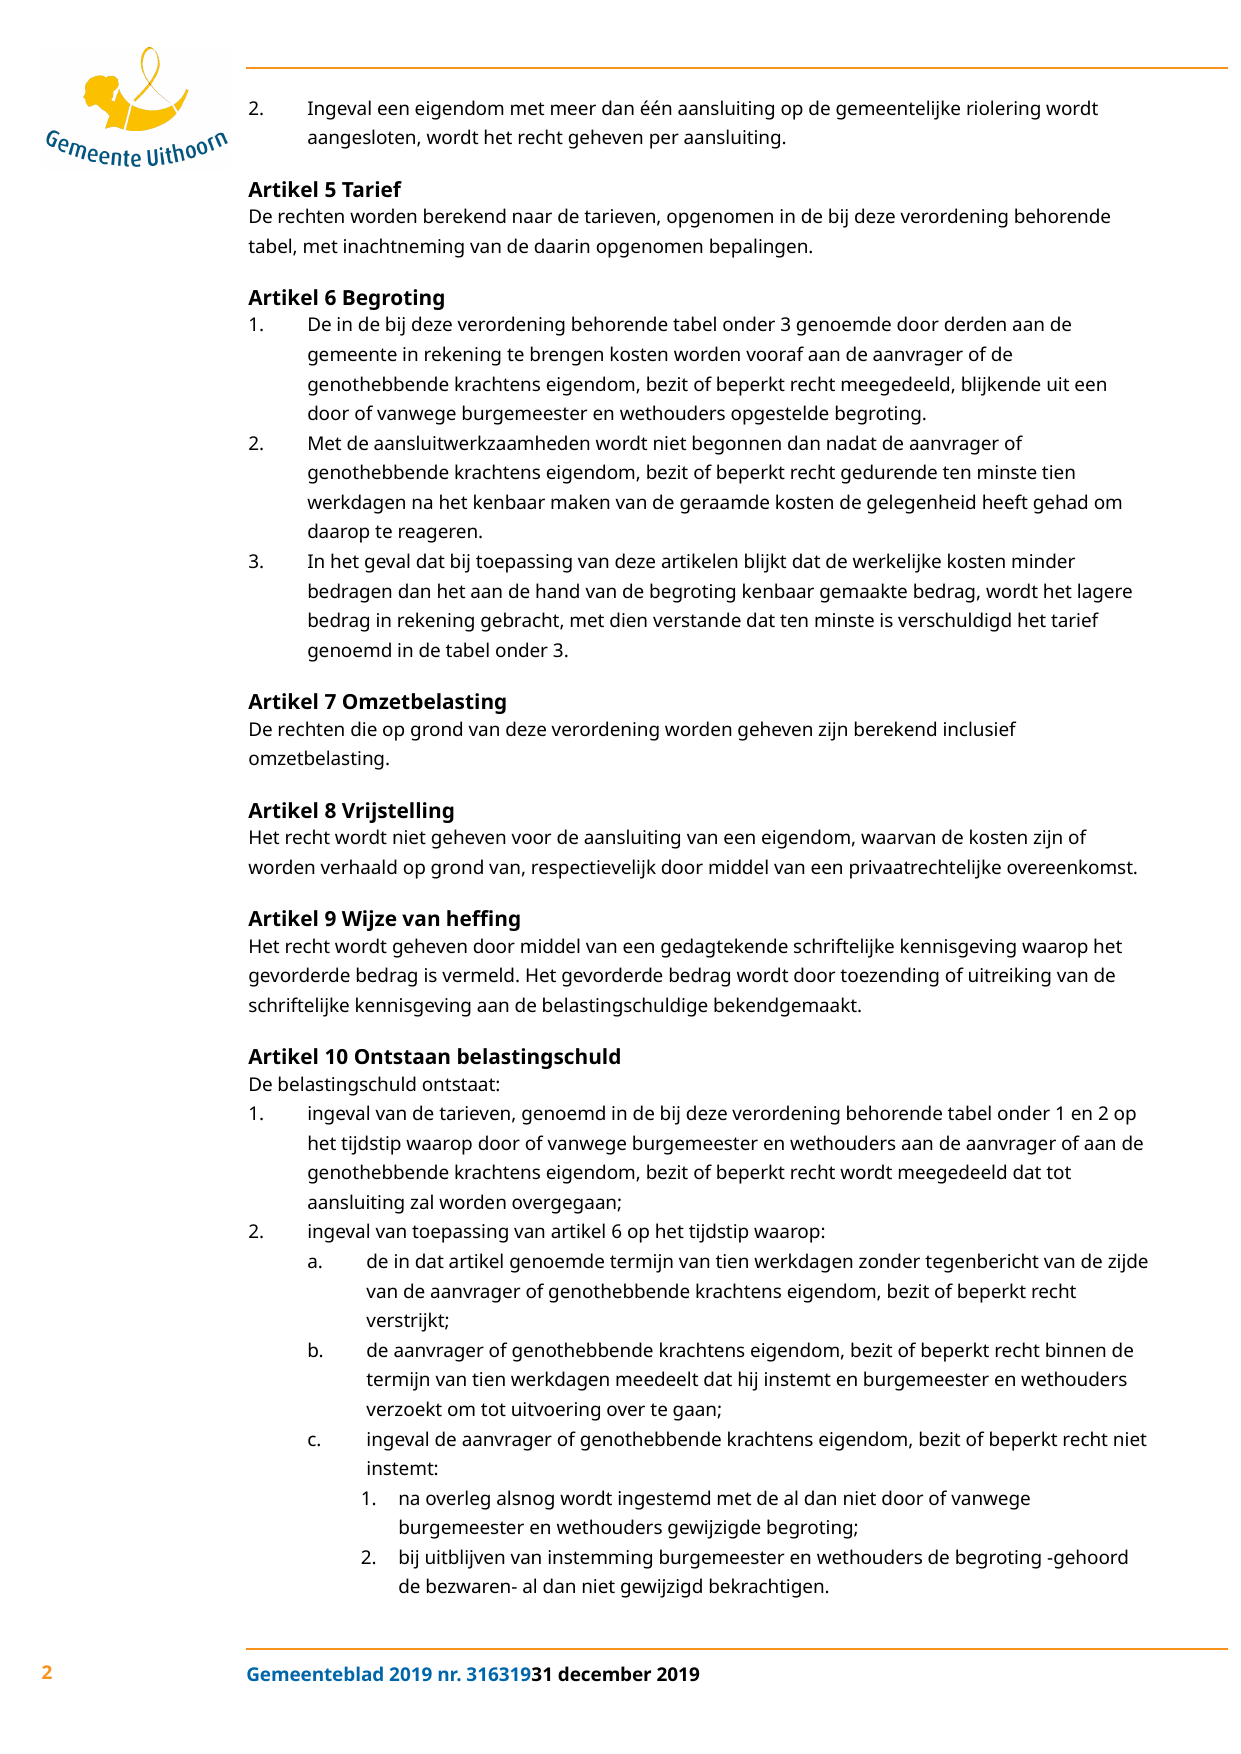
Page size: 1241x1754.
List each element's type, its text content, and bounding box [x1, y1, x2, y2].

text Artikel 8 Vrijstelling [248, 796, 1152, 824]
text Het recht wordt geheven door middel van een gedagtekende schriftelijke kennisgeving waarop het gevorderde bedrag is vermeld. Het gevorderde bedrag wordt door toezending of uitreiking van de schriftelijke kennisgeving aan de belastingschuldige bekendgemaakt. [248, 933, 1152, 1018]
list de aanvrager of genothebbende krachtens eigendom, bezit of beperkt recht binnen de termijn van tien werkdagen meedeelt dat hij instemt en burgemeester en wethouders verzoekt om tot uitvoering over te gaan; [307, 1337, 1152, 1422]
text De rechten worden berekend naar de tarieven, opgenomen in de bij deze verordening behorende tabel, met inachtneming van de daarin opgenomen bepalingen. [248, 203, 1152, 258]
list De in de bij deze verordening behorende tabel onder 3 genoemde door derden aan de gemeente in rekening te brengen kosten worden vooraf aan de aanvrager of de genothebbende krachtens eigendom, bezit of beperkt recht meegedeeld, blijkende uit een door of vanwege burgemeester en wethouders opgestelde begroting. [248, 312, 1152, 426]
text Artikel 10 Ontstaan belastingschuld [248, 1042, 1152, 1071]
list In het geval dat bij toepassing van deze artikelen blijkt dat de werkelijke kosten minder bedragen dan het aan de hand van de begroting kenbaar gemaakte bedrag, wordt het lagere bedrag in rekening gebracht, met dien verstande dat ten minste is verschuldigd het tarief genoemd in de tabel onder 3. [248, 548, 1152, 663]
list Ingeval een eigendom met meer dan één aansluiting op de gemeentelijke riolering wordt aangesloten, wordt het recht geheven per aansluiting. [248, 95, 1152, 150]
list de in dat artikel genoemde termijn van tien werkdagen zonder tegenbericht van de zijde van de aanvrager of genothebbende krachtens eigendom, bezit of beperkt recht verstrijkt; [307, 1248, 1152, 1333]
text Artikel 7 Omzetbelasting [248, 687, 1152, 716]
text Artikel 6 Begroting [248, 283, 1152, 312]
list ingeval van de tarieven, genoemd in de bij deze verordening behorende tabel onder 1 en 2 op het tijdstip waarop door of vanwege burgemeester en wethouders aan de aanvrager of aan de genothebbende krachtens eigendom, bezit of beperkt recht wordt meegedeeld dat tot aansluiting zal worden overgegaan; [248, 1100, 1152, 1215]
list ingeval van toepassing van artikel 6 op het tijdstip waarop: [248, 1219, 1152, 1244]
text De belastingschuld ontstaat: [248, 1071, 1152, 1097]
list na overleg alsnog wordt ingestemd met de al dan niet door of vanwege burgemeester en wethouders gewijzigde begroting; [361, 1485, 1152, 1540]
text De rechten die op grond van deze verordening worden geheven zijn berekend inclusief omzetbelasting. [248, 716, 1152, 771]
picture [41, 47, 231, 172]
text Artikel 9 Wijze van heffing [248, 904, 1152, 933]
text Het recht wordt niet geheven voor de aansluiting van een eigendom, waarvan de kosten zijn of worden verhaald op grond van, respectievelijk door middel van een privaatrechtelijke overeenkomst. [248, 824, 1152, 880]
list bij uitblijven van instemming burgemeester en wethouders de begroting -gehoord de bezwaren- al dan niet gewijzigd bekrachtigen. [361, 1544, 1152, 1599]
text Artikel 5 Tarief [248, 175, 1152, 203]
list ingeval de aanvrager of genothebbende krachtens eigendom, bezit of beperkt recht niet instemt: [307, 1426, 1152, 1481]
list Met de aansluitwerkzaamheden wordt niet begonnen dan nadat de aanvrager of genothebbende krachtens eigendom, bezit of beperkt recht gedurende ten minste tien werkdagen na het kenbaar maken van de geraamde kosten de gelegenheid heeft gehad om daarop te reageren. [248, 430, 1152, 544]
